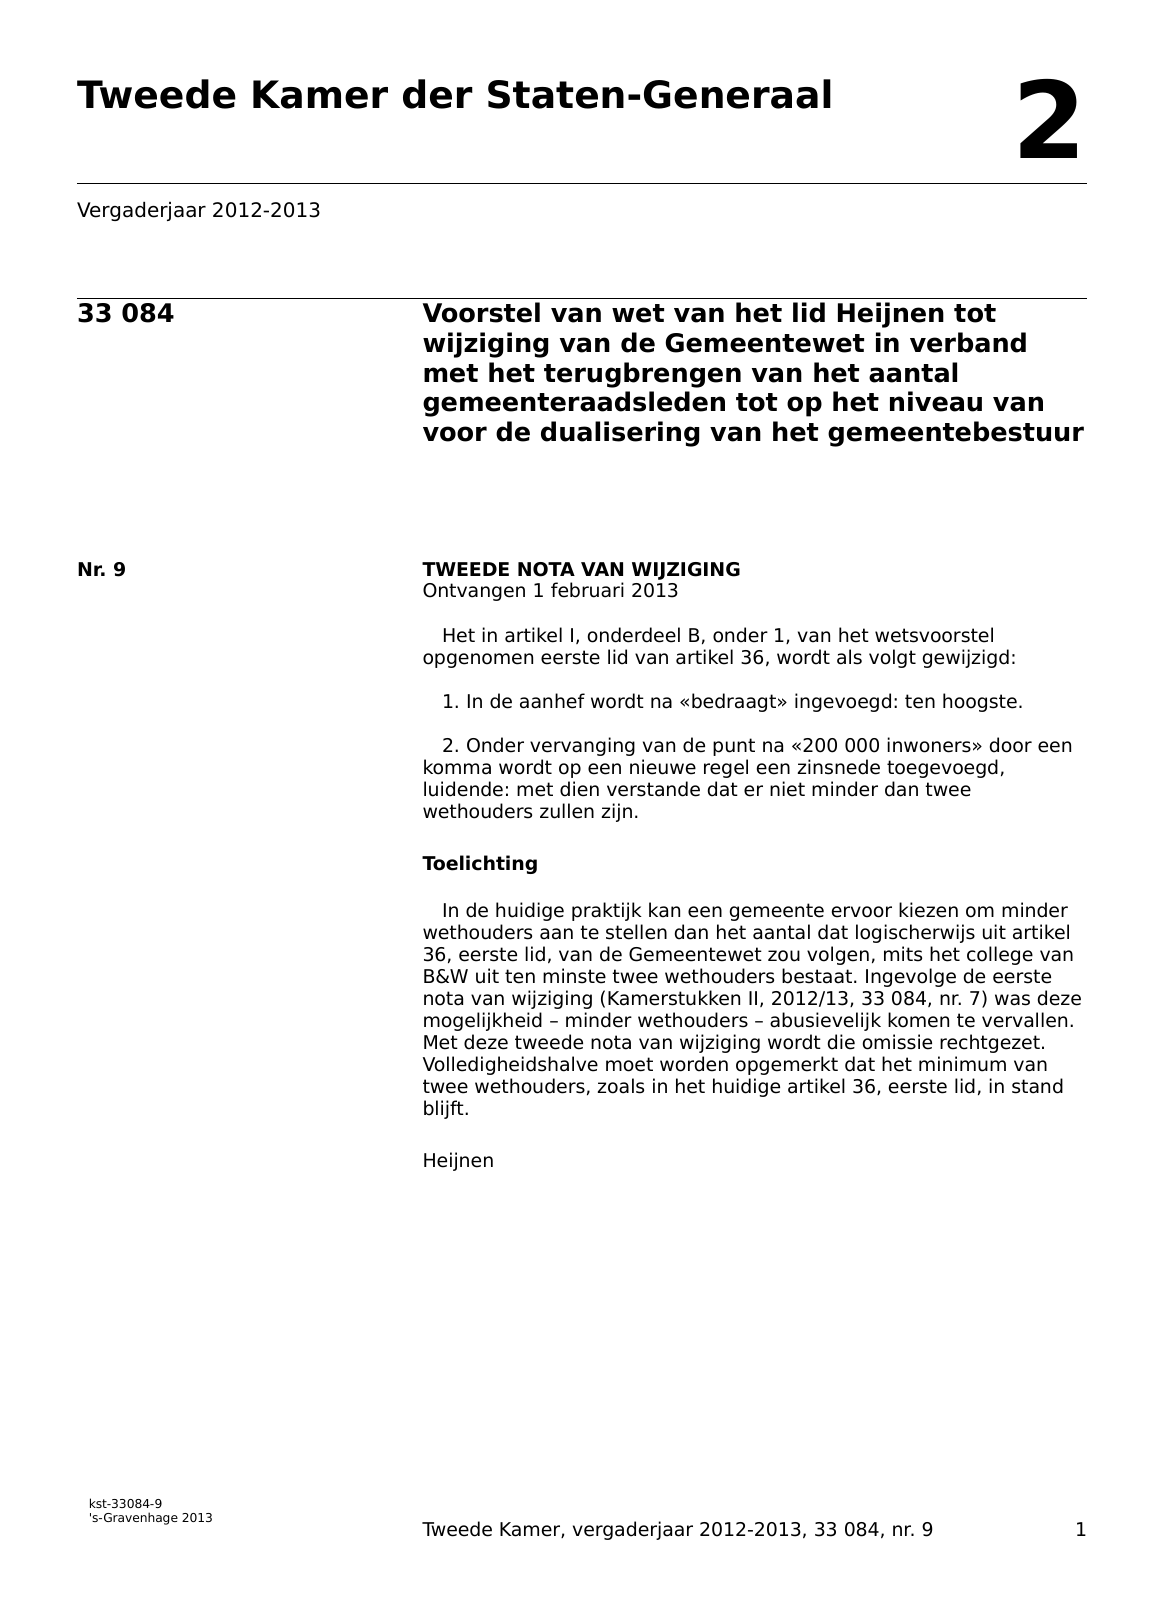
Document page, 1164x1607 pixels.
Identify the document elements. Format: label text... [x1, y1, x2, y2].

text kst-33084-9 [88, 1497, 323, 1511]
subtitle Toelichting [422, 853, 1087, 875]
table_header Tweede Kamer der Staten-Generaal [77, 59, 886, 183]
text Heijnen [422, 1149, 1087, 1172]
text Ontvangen 1 februari 2013 [422, 580, 1087, 602]
subtitle Nr. 9 TWEEDE NOTA VAN WIJZIGING [77, 558, 1087, 580]
text 1. In de aanhef wordt na «bedraagt» ingevoegd: ten hoogste. [422, 691, 1087, 713]
table_header 2 [886, 59, 1087, 183]
text 2. Onder vervanging van de punt na «200 000 inwoners» door een komma wordt op een nieuwe regel een zinsnede toegevoegd, luidende: met dien verstande dat er niet minder dan twee wethouders zullen zijn. [422, 735, 1087, 823]
subtitle 33 084 Voorstel van wet van het lid Heijnen tot wijziging van de Gemeentewet in verband met het terugbrengen van het aantal gemeenteraadsleden tot op het niveau van voor de dualisering van het gemeentebestuur [77, 299, 1087, 447]
text Het in artikel I, onderdeel B, onder 1, van het wetsvoorstel opgenomen eerste lid van artikel 36, wordt als volgt gewijzigd: [422, 624, 1087, 668]
text 's-Gravenhage 2013 [88, 1511, 323, 1525]
text In de huidige praktijk kan een gemeente ervoor kiezen om minder wethouders aan te stellen dan het aantal dat logischerwijs uit artikel 36, eerste lid, van de Gemeentewet zou volgen, mits het college van B&W uit ten minste twee wethouders bestaat. Ingevolge de eerste nota van wijziging (Kamerstukken II, 2012/13, 33 084, nr. 7) was deze mogelijkheid – minder wethouders – abusievelijk komen te vervallen. Met deze tweede nota van wijziging wordt die omissie rechtgezet. Volledigheidshalve moet worden opgemerkt dat het minimum van twee wethouders, zoals in het huidige artikel 36, eerste lid, in stand blijft. [422, 900, 1087, 1119]
table_cell Vergaderjaar 2012-2013 [77, 184, 1087, 298]
